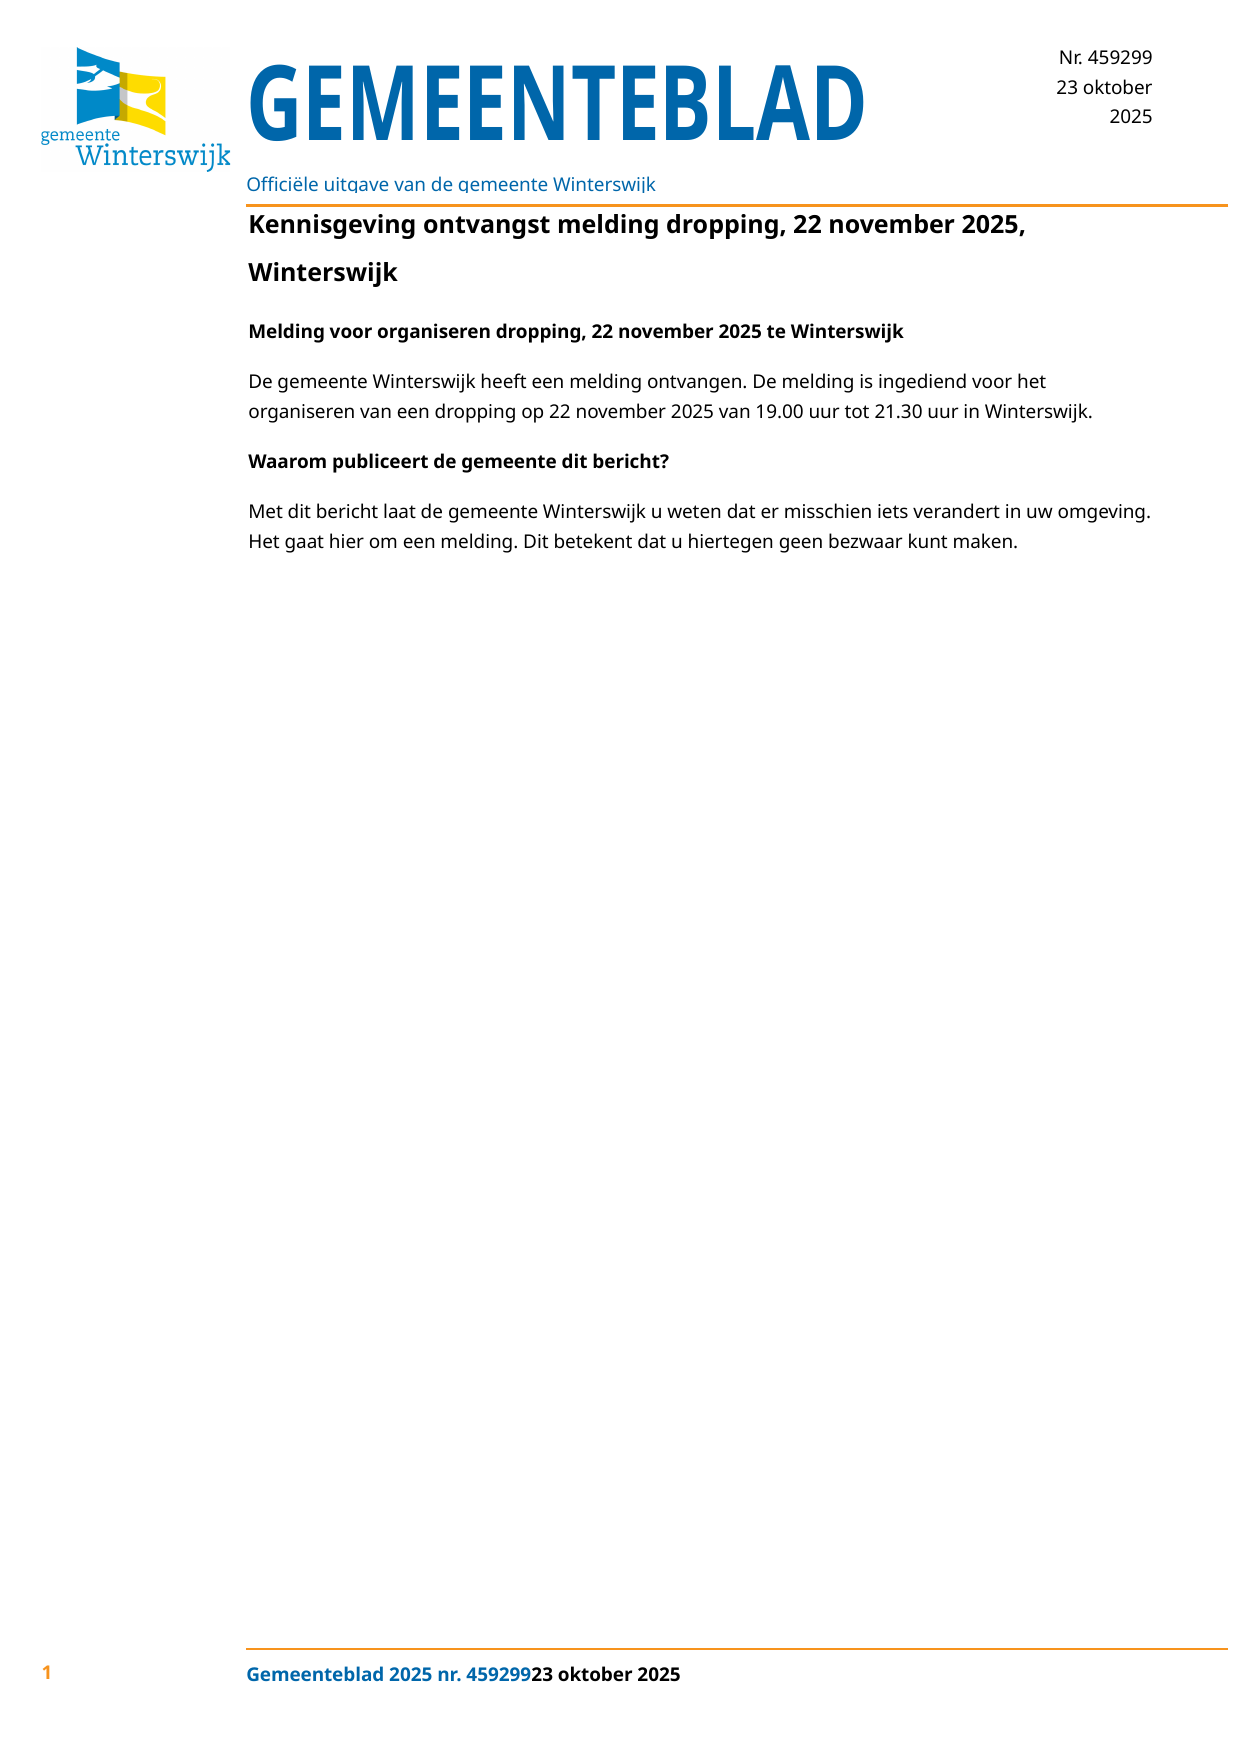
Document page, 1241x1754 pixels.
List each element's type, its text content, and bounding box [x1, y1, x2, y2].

picture [225, 153, 231, 162]
text Met dit bericht laat de gemeente Winterswijk u weten dat er misschien iets verandert in uw omgeving. Het gaat hier om een melding. Dit betekent dat u hiertegen geen bezwaar kunt maken. [248, 499, 1152, 554]
picture [41, 47, 231, 172]
text Kennisgeving ontvangst melding dropping, 22 november 2025, Winterswijk [248, 207, 1152, 288]
text Waarom publiceert de gemeente dit bericht? [248, 448, 1152, 474]
text De gemeente Winterswijk heeft een melding ontvangen. De melding is ingediend voor het organiseren van een dropping op 22 november 2025 van 19.00 uur tot 21.30 uur in Winterswijk. [248, 368, 1152, 424]
text Melding voor organiseren dropping, 22 november 2025 te Winterswijk [248, 318, 1152, 344]
